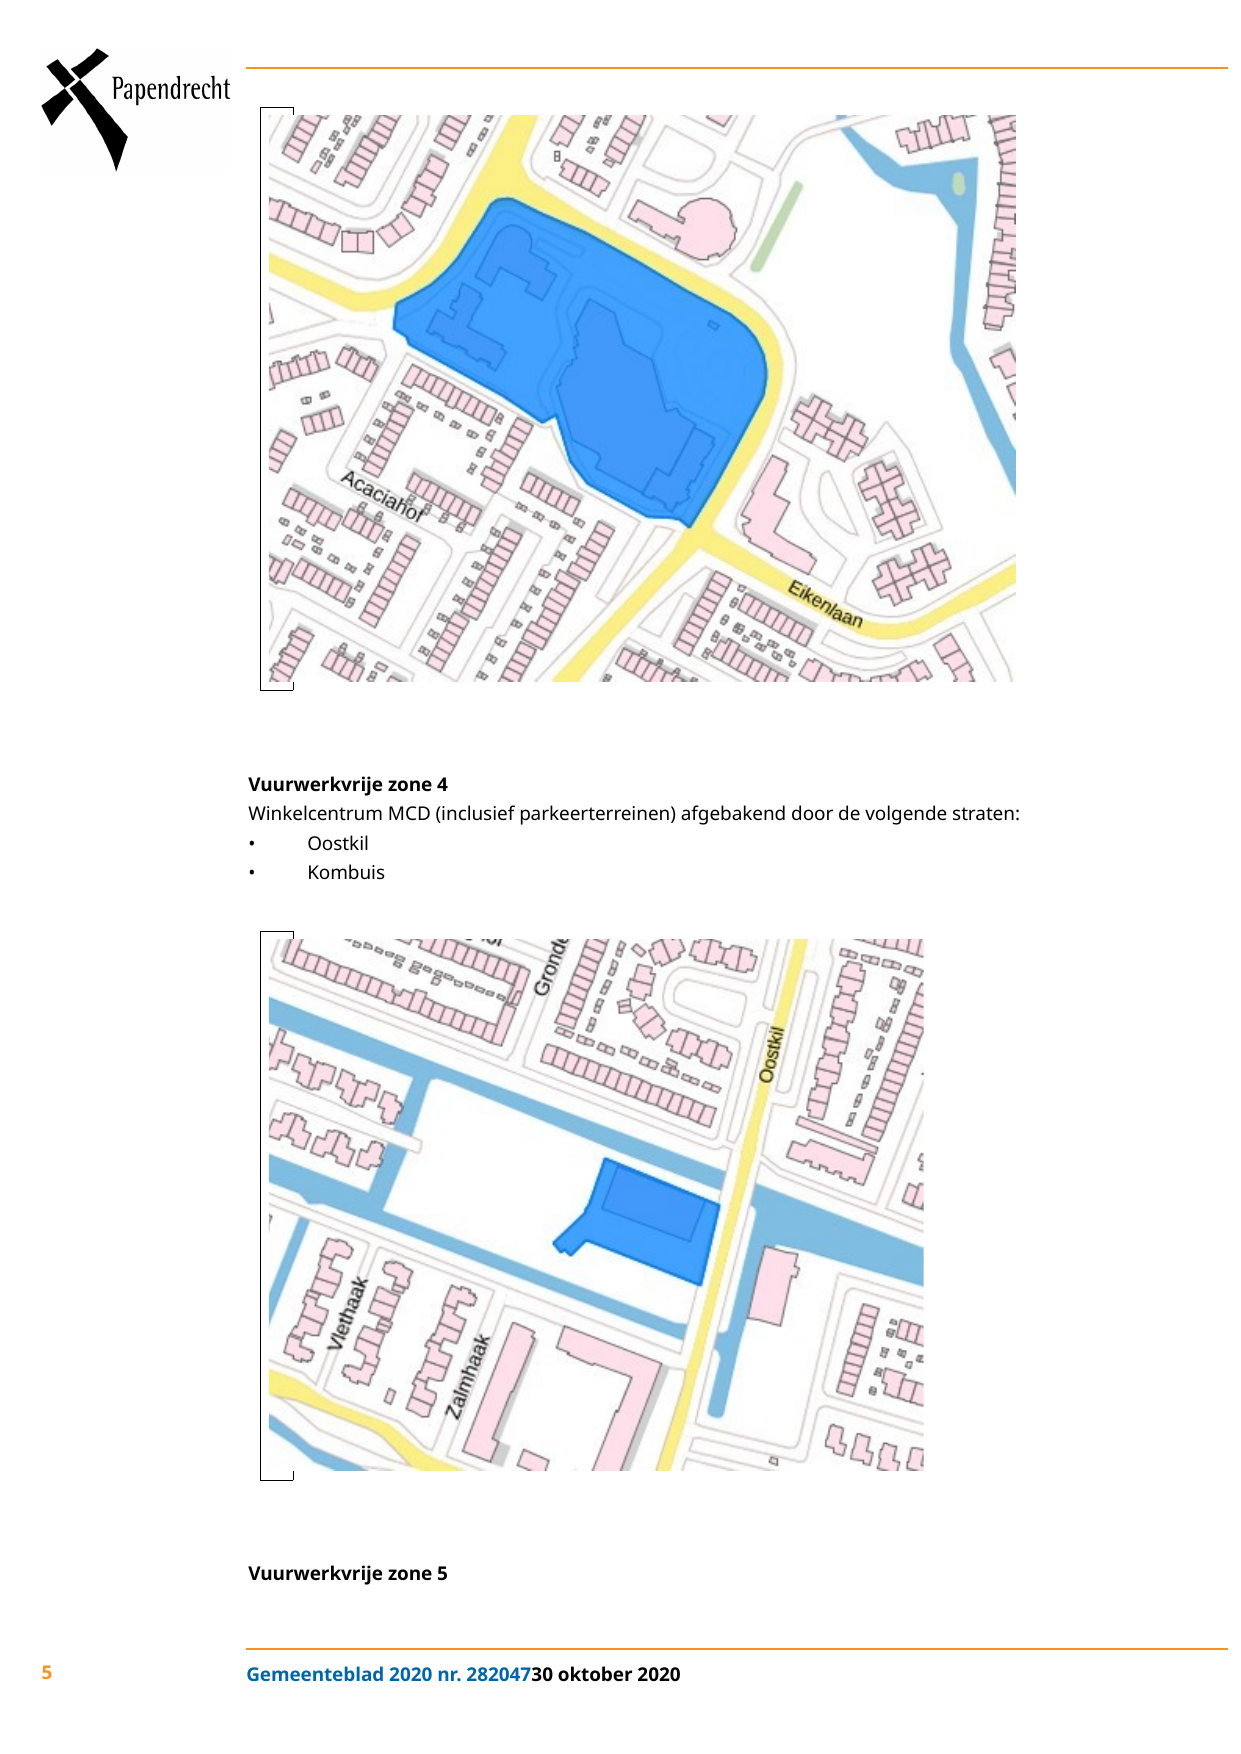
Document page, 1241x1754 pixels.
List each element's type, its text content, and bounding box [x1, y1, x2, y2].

picture [268, 115, 1016, 682]
text Winkelcentrum MCD (inclusief parkeerterreinen) afgebakend door de volgende straten: [248, 800, 1152, 826]
text Vuurwerkvrije zone 4 [248, 771, 1152, 797]
text Vuurwerkvrije zone 5 [248, 1561, 1152, 1586]
list Kombuis [248, 859, 1152, 885]
picture [268, 939, 924, 1471]
list Oostkil [248, 830, 1152, 856]
picture [41, 47, 231, 172]
